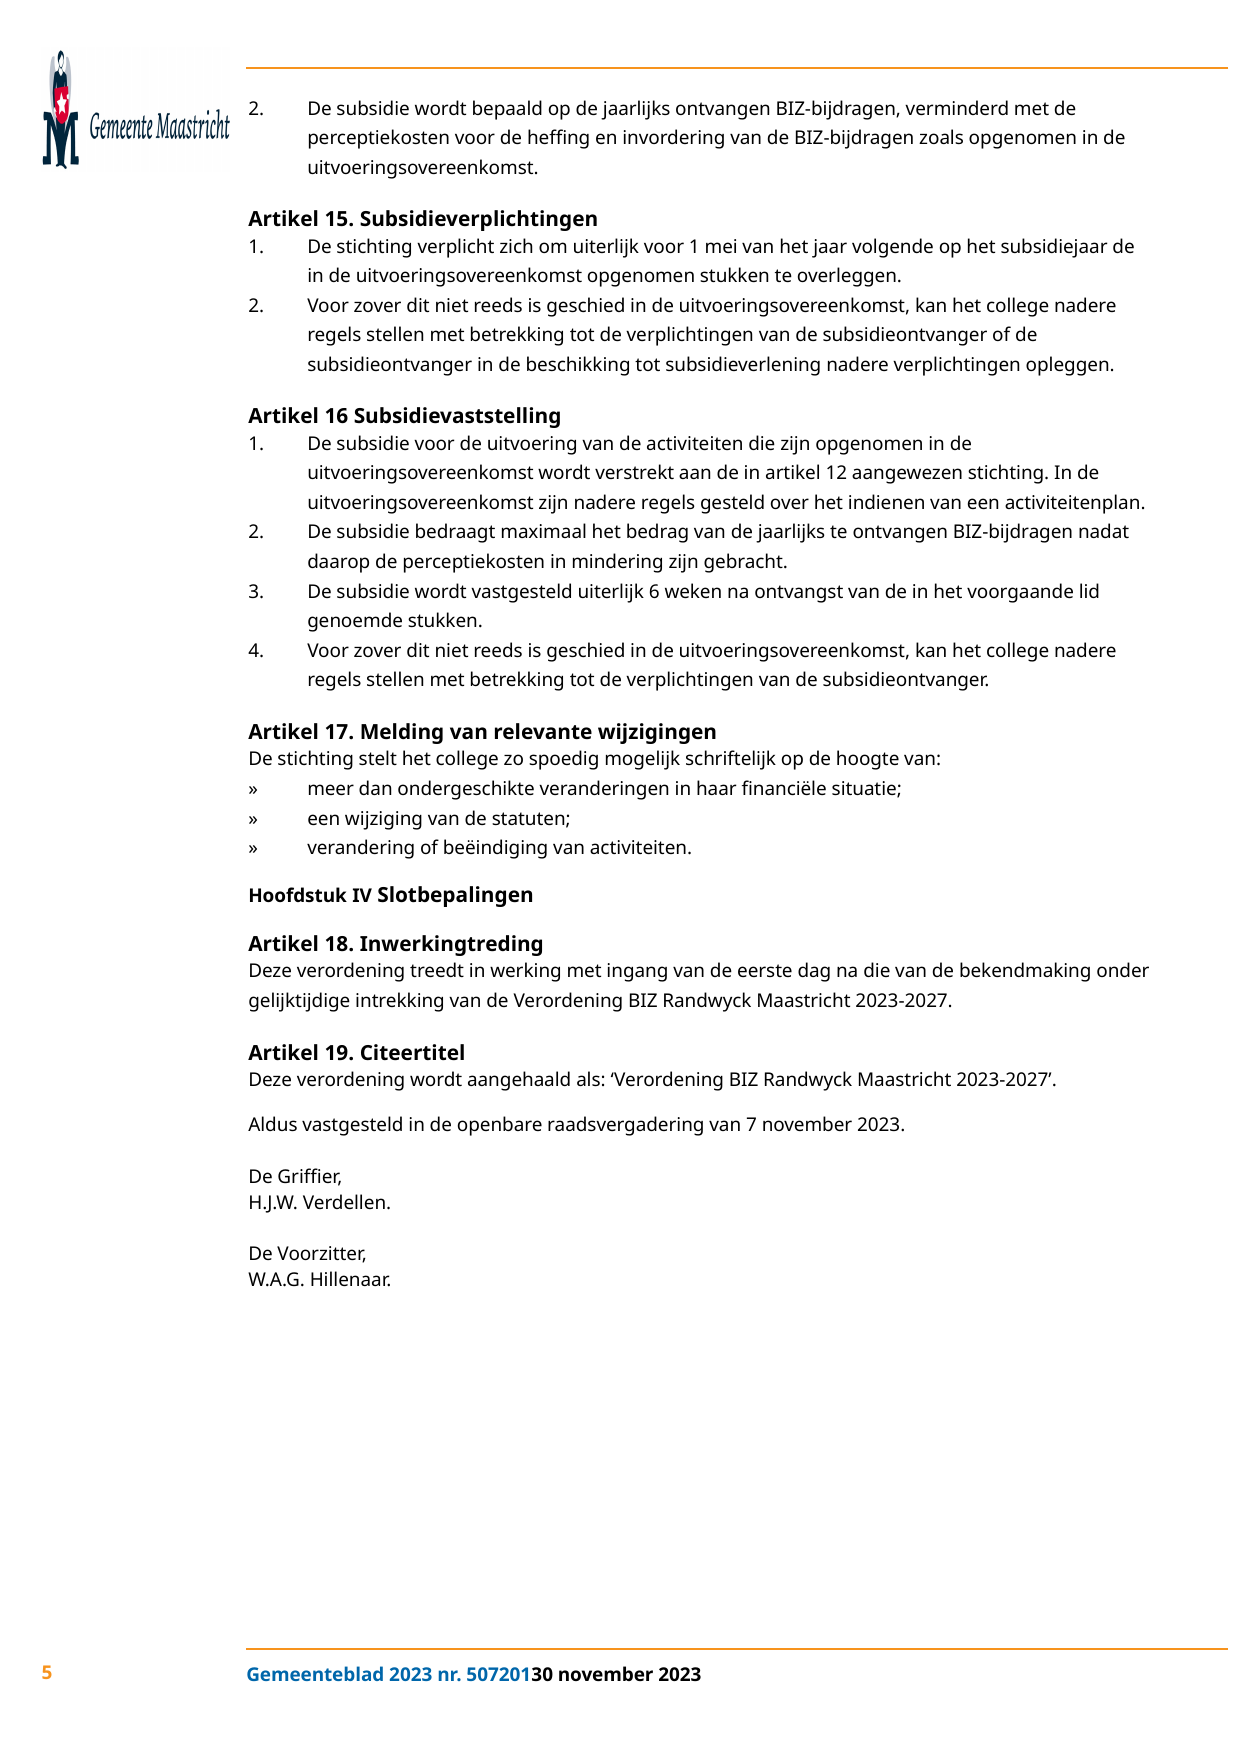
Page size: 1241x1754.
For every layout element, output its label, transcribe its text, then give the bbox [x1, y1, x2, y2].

list Voor zover dit niet reeds is geschied in de uitvoeringsovereenkomst, kan het college nadere regels stellen met betrekking tot de verplichtingen van de subsidieontvanger. [248, 637, 1152, 692]
text De Griffier, [248, 1163, 1152, 1189]
list een wijziging van de statuten; [248, 805, 1152, 830]
list De subsidie wordt bepaald op de jaarlijks ontvangen BIZ-bijdragen, verminderd met de perceptiekosten voor de heffing en invordering van de BIZ-bijdragen zoals opgenomen in de uitvoeringsovereenkomst. [248, 95, 1152, 180]
text Artikel 17. Melding van relevante wijzigingen [248, 717, 1152, 746]
list verandering of beëindiging van activiteiten. [248, 834, 1152, 860]
text Artikel 15. Subsidieverplichtingen [248, 204, 1152, 233]
text Hoofdstuk IV Slotbepalingen [248, 880, 1152, 908]
text Deze verordening wordt aangehaald als: ‘Verordening BIZ Randwyck Maastricht 2023-2027’. [248, 1066, 1152, 1092]
text H.J.W. Verdellen. [248, 1189, 1152, 1214]
list meer dan ondergeschikte veranderingen in haar financiële situatie; [248, 775, 1152, 801]
text Artikel 18. Inwerkingtreding [248, 929, 1152, 958]
text Artikel 19. Citeertitel [248, 1038, 1152, 1066]
list De subsidie bedraagt maximaal het bedrag van de jaarlijks te ontvangen BIZ-bijdragen nadat daarop de perceptiekosten in mindering zijn gebracht. [248, 519, 1152, 574]
text Aldus vastgesteld in de openbare raadsvergadering van 7 november 2023. [248, 1112, 1152, 1137]
text Deze verordening treedt in werking met ingang van de eerste dag na die van de bekendmaking onder gelijktijdige intrekking van de Verordening BIZ Randwyck Maastricht 2023-2027. [248, 958, 1152, 1013]
picture [41, 47, 231, 172]
list De subsidie voor de uitvoering van de activiteiten die zijn opgenomen in de uitvoeringsovereenkomst wordt verstrekt aan de in artikel 12 aangewezen stichting. In de uitvoeringsovereenkomst zijn nadere regels gesteld over het indienen van een activiteitenplan. [248, 430, 1152, 515]
text Artikel 16 Subsidievaststelling [248, 402, 1152, 430]
list Voor zover dit niet reeds is geschied in de uitvoeringsovereenkomst, kan het college nadere regels stellen met betrekking tot de verplichtingen van de subsidieontvanger of de subsidieontvanger in de beschikking tot subsidieverlening nadere verplichtingen opleggen. [248, 292, 1152, 377]
list De subsidie wordt vastgesteld uiterlijk 6 weken na ontvangst van de in het voorgaande lid genoemde stukken. [248, 578, 1152, 633]
text De Voorzitter, [248, 1240, 1152, 1266]
list De stichting verplicht zich om uiterlijk voor 1 mei van het jaar volgende op het subsidiejaar de in de uitvoeringsovereenkomst opgenomen stukken te overleggen. [248, 233, 1152, 288]
text W.A.G. Hillenaar. [248, 1266, 1152, 1292]
text De stichting stelt het college zo spoedig mogelijk schriftelijk op de hoogte van: [248, 746, 1152, 771]
